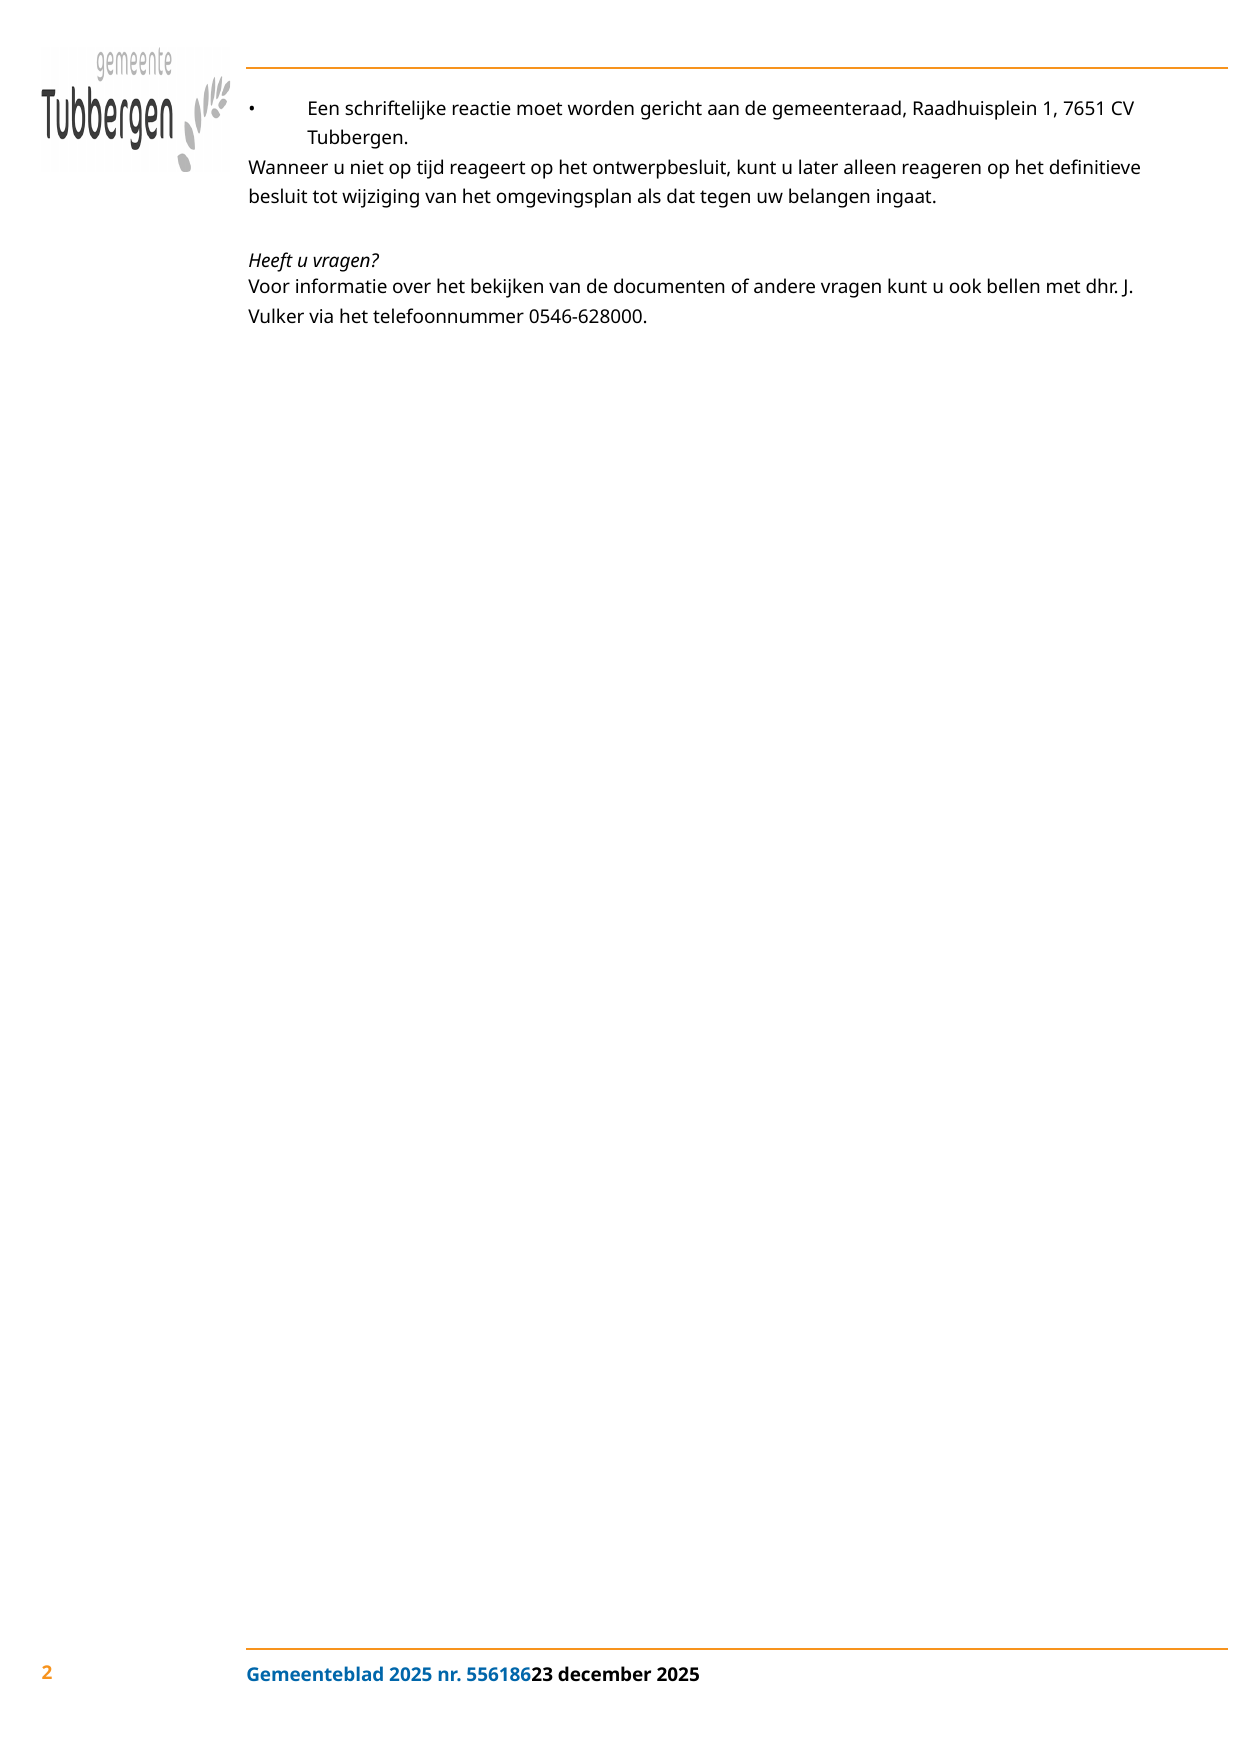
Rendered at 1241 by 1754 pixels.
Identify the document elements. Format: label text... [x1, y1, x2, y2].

text Wanneer u niet op tijd reageert op het ontwerpbesluit, kunt u later alleen reageren op het definitieve besluit tot wijziging van het omgevingsplan als dat tegen uw belangen ingaat. [248, 154, 1152, 209]
text Heeft u vragen? [248, 247, 1152, 273]
list Een schriftelijke reactie moet worden gericht aan de gemeenteraad, Raadhuisplein 1, 7651 CV Tubbergen. [248, 95, 1152, 150]
text Voor informatie over het bekijken van de documenten of andere vragen kunt u ook bellen met dhr. J. Vulker via het telefoonnummer 0546-628000. [248, 273, 1152, 328]
picture [41, 47, 231, 172]
